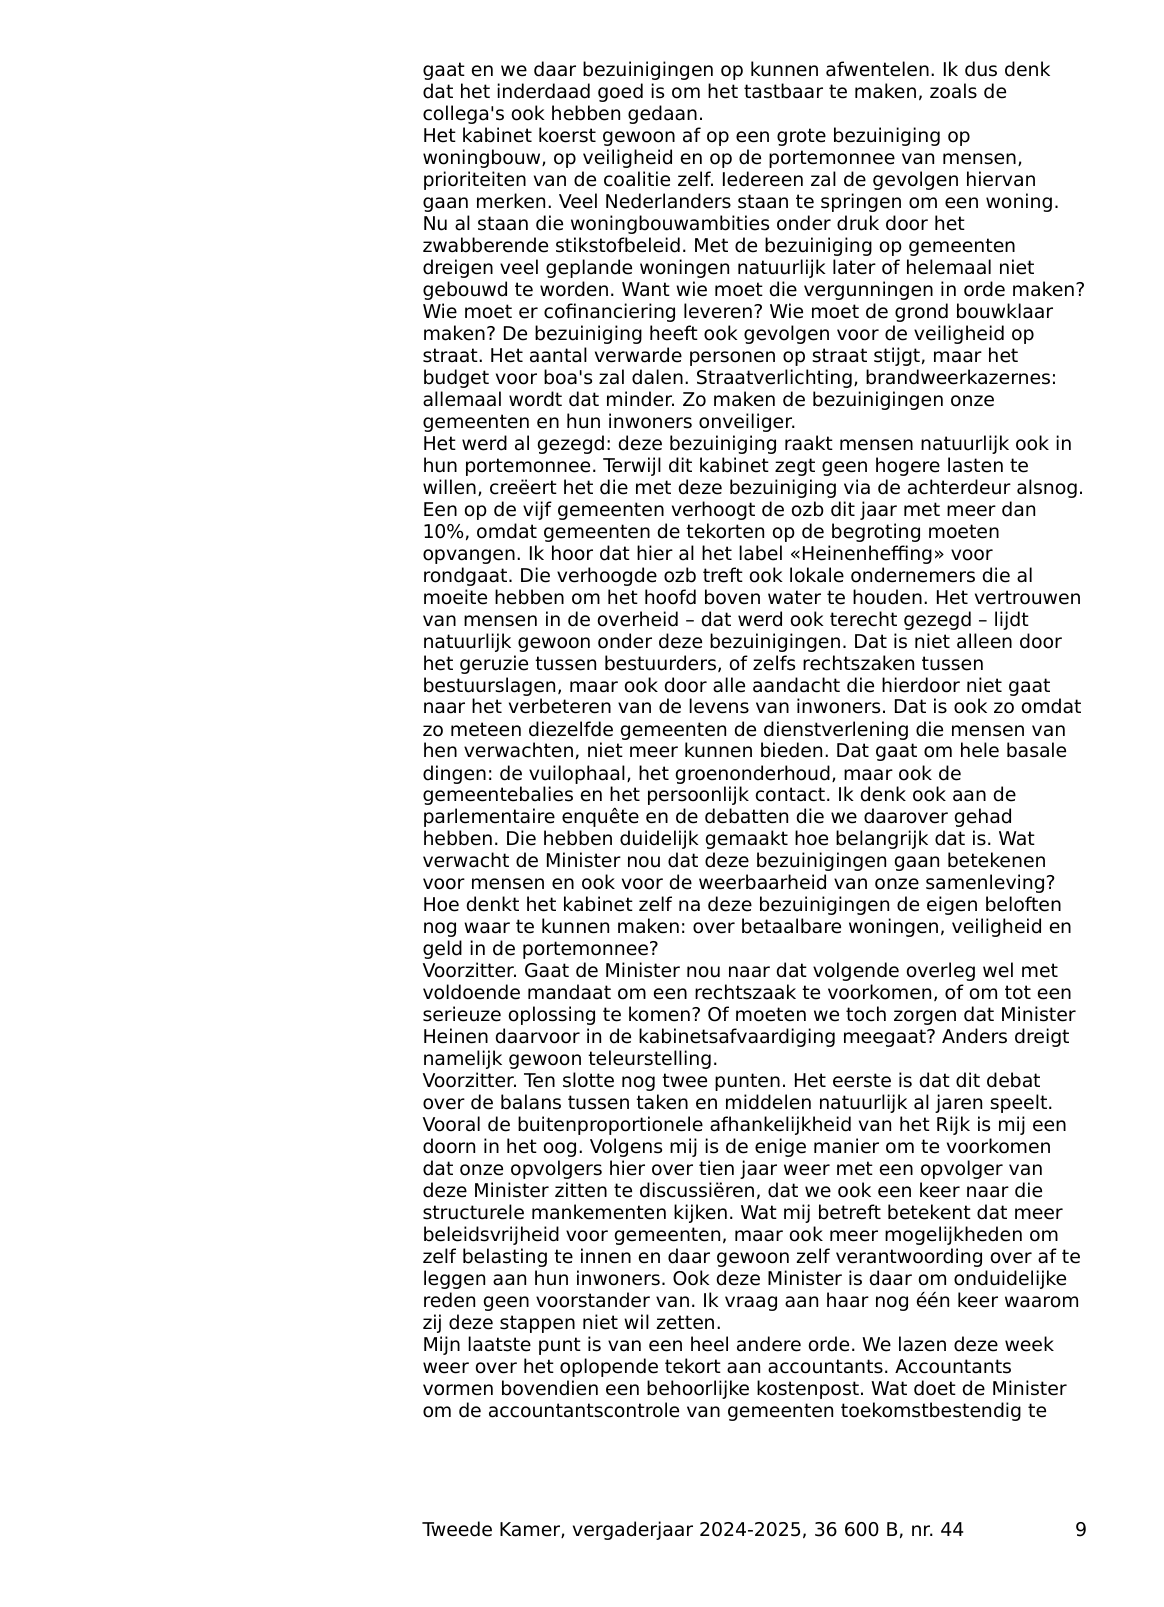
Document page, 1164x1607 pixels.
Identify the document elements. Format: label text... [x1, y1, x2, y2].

text gaat en we daar bezuinigingen op kunnen afwentelen. Ik dus denk dat het inderdaad goed is om het tastbaar te maken, zoals de collega's ook hebben gedaan. [422, 59, 1087, 125]
text Voorzitter. Ten slotte nog twee punten. Het eerste is dat dit debat over de balans tussen taken en middelen natuurlijk al jaren speelt. Vooral de buitenproportionele afhankelijkheid van het Rijk is mij een doorn in het oog. Volgens mij is de enige manier om te voorkomen dat onze opvolgers hier over tien jaar weer met een opvolger van deze Minister zitten te discussiëren, dat we ook een keer naar die structurele mankementen kijken. Wat mij betreft betekent dat meer beleidsvrijheid voor gemeenten, maar ook meer mogelijkheden om zelf belasting te innen en daar gewoon zelf verantwoording over af te leggen aan hun inwoners. Ook deze Minister is daar om onduidelijke reden geen voorstander van. Ik vraag aan haar nog één keer waarom zij deze stappen niet wil zetten. [422, 1070, 1087, 1334]
text Het kabinet koerst gewoon af op een grote bezuiniging op woningbouw, op veiligheid en op de portemonnee van mensen, prioriteiten van de coalitie zelf. Iedereen zal de gevolgen hiervan gaan merken. Veel Nederlanders staan te springen om een woning. Nu al staan die woningbouwambities onder druk door het zwabberende stikstofbeleid. Met de bezuiniging op gemeenten dreigen veel geplande woningen natuurlijk later of helemaal niet gebouwd te worden. Want wie moet die vergunningen in orde maken? Wie moet er cofinanciering leveren? Wie moet de grond bouwklaar maken? De bezuiniging heeft ook gevolgen voor de veiligheid op straat. Het aantal verwarde personen op straat stijgt, maar het budget voor boa's zal dalen. Straatverlichting, brandweerkazernes: allemaal wordt dat minder. Zo maken de bezuinigingen onze gemeenten en hun inwoners onveiliger. [422, 125, 1087, 433]
text Voorzitter. Gaat de Minister nou naar dat volgende overleg wel met voldoende mandaat om een rechtszaak te voorkomen, of om tot een serieuze oplossing te komen? Of moeten we toch zorgen dat Minister Heinen daarvoor in de kabinetsafvaardiging meegaat? Anders dreigt namelijk gewoon teleurstelling. [422, 960, 1087, 1070]
text Mijn laatste punt is van een heel andere orde. We lazen deze week weer over het oplopende tekort aan accountants. Accountants vormen bovendien een behoorlijke kostenpost. Wat doet de Minister om de accountantscontrole van gemeenten toekomstbestendig te [422, 1334, 1087, 1422]
text Het werd al gezegd: deze bezuiniging raakt mensen natuurlijk ook in hun portemonnee. Terwijl dit kabinet zegt geen hogere lasten te willen, creëert het die met deze bezuiniging via de achterdeur alsnog. Een op de vijf gemeenten verhoogt de ozb dit jaar met meer dan 10%, omdat gemeenten de tekorten op de begroting moeten opvangen. Ik hoor dat hier al het label «Heinenheffing» voor rondgaat. Die verhoogde ozb treft ook lokale ondernemers die al moeite hebben om het hoofd boven water te houden. Het vertrouwen van mensen in de overheid – dat werd ook terecht gezegd – lijdt natuurlijk gewoon onder deze bezuinigingen. Dat is niet alleen door het geruzie tussen bestuurders, of zelfs rechtszaken tussen bestuurslagen, maar ook door alle aandacht die hierdoor niet gaat naar het verbeteren van de levens van inwoners. Dat is ook zo omdat zo meteen diezelfde gemeenten de dienstverlening die mensen van hen verwachten, niet meer kunnen bieden. Dat gaat om hele basale dingen: de vuilophaal, het groenonderhoud, maar ook de gemeentebalies en het persoonlijk contact. Ik denk ook aan de parlementaire enquête en de debatten die we daarover gehad hebben. Die hebben duidelijk gemaakt hoe belangrijk dat is. Wat verwacht de Minister nou dat deze bezuinigingen gaan betekenen voor mensen en ook voor de weerbaarheid van onze samenleving? Hoe denkt het kabinet zelf na deze bezuinigingen de eigen beloften nog waar te kunnen maken: over betaalbare woningen, veiligheid en geld in de portemonnee? [422, 433, 1087, 960]
